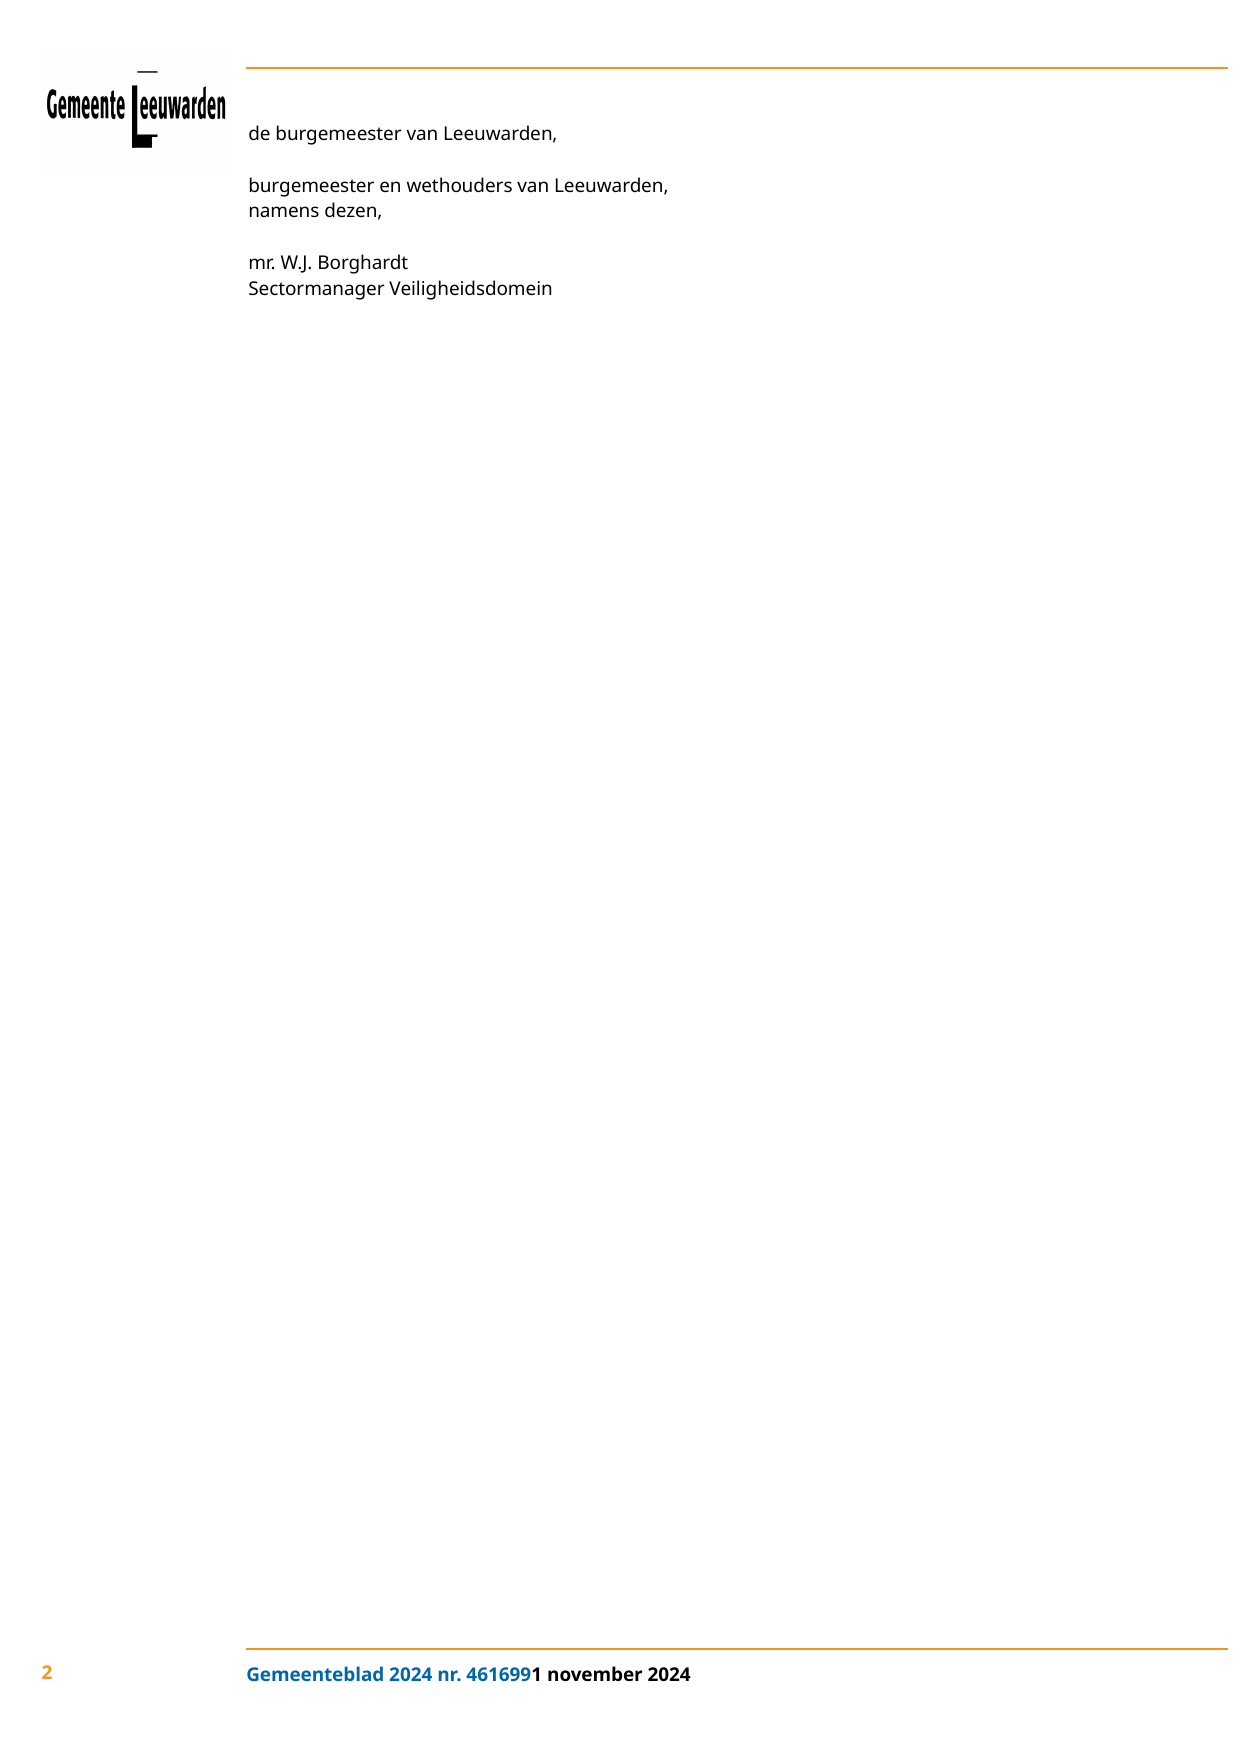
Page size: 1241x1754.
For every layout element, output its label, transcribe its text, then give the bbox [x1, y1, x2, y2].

text namens dezen, [248, 198, 1152, 223]
text de burgemeester van Leeuwarden, [248, 121, 1152, 146]
text Sectormanager Veiligheidsdomein [248, 275, 1152, 301]
text mr. W.J. Borghardt [248, 249, 1152, 275]
text burgemeester en wethouders van Leeuwarden, [248, 172, 1152, 198]
picture [41, 47, 231, 172]
